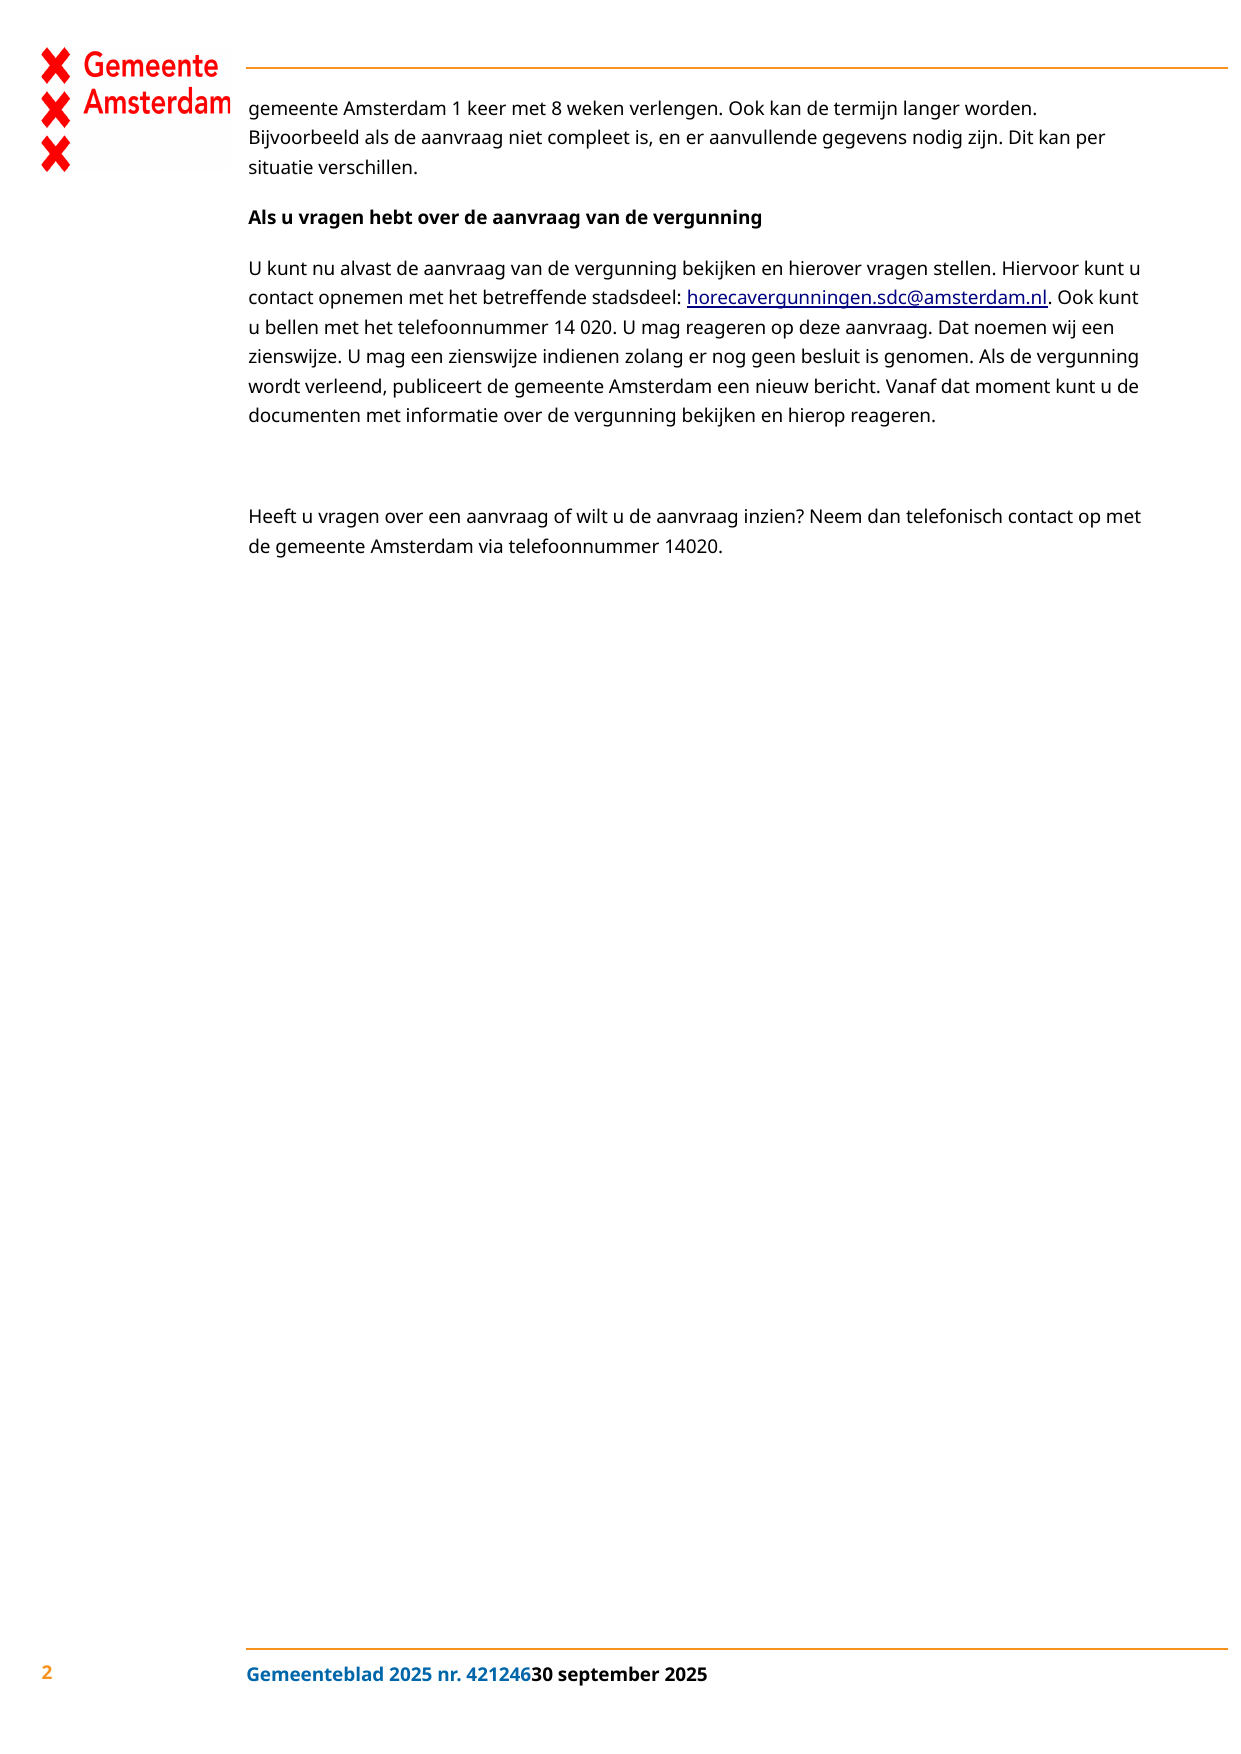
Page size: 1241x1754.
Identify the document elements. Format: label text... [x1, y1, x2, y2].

text U kunt nu alvast de aanvraag van de vergunning bekijken en hierover vragen stellen. Hiervoor kunt u contact opnemen met het betreffende stadsdeel: horecavergunningen.sdc@amsterdam.nl. Ook kunt u bellen met het telefoonnummer 14 020. U mag reageren op deze aanvraag. Dat noemen wij een zienswijze. U mag een zienswijze indienen zolang er nog geen besluit is genomen. Als de vergunning wordt verleend, publiceert de gemeente Amsterdam een nieuw bericht. Vanaf dat moment kunt u de documenten met informatie over de vergunning bekijken en hierop reageren. [248, 255, 1152, 428]
picture [41, 47, 231, 172]
text Heeft u vragen over een aanvraag of wilt u de aanvraag inzien? Neem dan telefonisch contact op met de gemeente Amsterdam via telefoonnummer 14020. [248, 503, 1152, 559]
text Als u vragen hebt over de aanvraag van de vergunning [248, 204, 1152, 230]
text gemeente Amsterdam 1 keer met 8 weken verlengen. Ook kan de termijn langer worden. Bijvoorbeeld als de aanvraag niet compleet is, en er aanvullende gegevens nodig zijn. Dit kan per situatie verschillen. [248, 95, 1152, 180]
